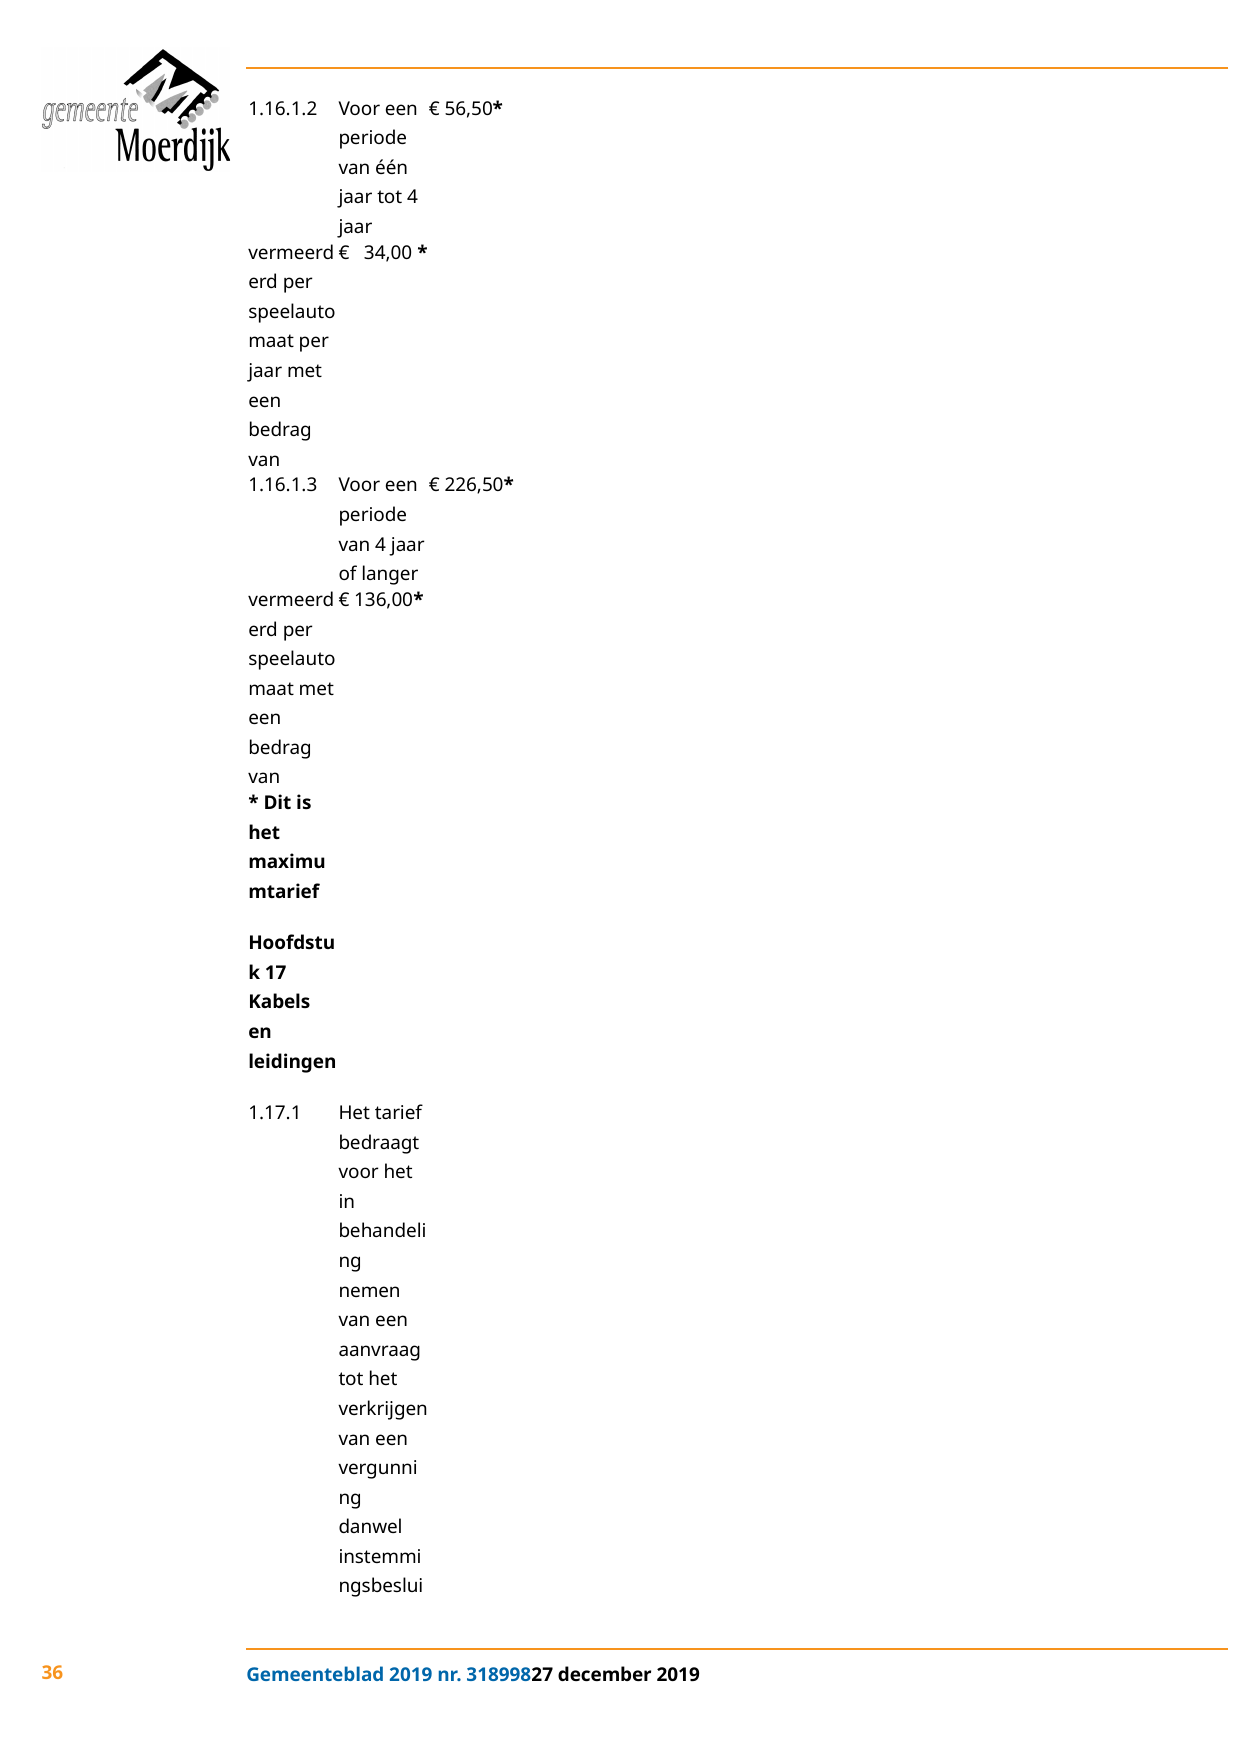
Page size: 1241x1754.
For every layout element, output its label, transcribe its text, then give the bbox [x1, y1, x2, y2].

table_cell [609, 930, 700, 1074]
table_cell [700, 904, 790, 929]
table_cell 1.16.1.3 [248, 472, 338, 586]
table_cell [248, 1074, 338, 1099]
table_cell 1.17.1 [248, 1099, 338, 1598]
table_cell vermeerderd per speelautomaat met een bedrag van [248, 586, 338, 789]
table_cell [881, 904, 971, 929]
table_cell € 34,00 * [338, 239, 429, 472]
table_cell * Dit is het maximumtarief [248, 789, 338, 904]
table_cell € 56,50* [429, 95, 519, 239]
table_cell [248, 904, 338, 929]
table_cell [790, 904, 881, 929]
table_cell Voor een periode van één jaar tot 4 jaar [338, 95, 429, 239]
table_cell [519, 904, 609, 929]
table_cell Voor een periode van 4 jaar of langer [338, 472, 429, 586]
table_cell [971, 904, 1061, 929]
table_cell [429, 930, 519, 1074]
table_cell € 226,50* [429, 472, 519, 586]
table_cell [338, 904, 429, 929]
table_cell 1.16.1.2 [248, 95, 338, 239]
table_cell [429, 1099, 519, 1598]
table_cell [609, 904, 700, 929]
table_cell [700, 930, 790, 1074]
table_cell [338, 789, 429, 904]
table_cell [429, 904, 519, 929]
table_cell [519, 930, 609, 1074]
table_cell [338, 930, 429, 1074]
picture [41, 47, 231, 172]
table_cell Het tarief bedraagt voor het in behandeling nemen van een aanvraag tot het verkrijgen van een vergunning danwel instemmingsbeslui [338, 1099, 429, 1598]
table_cell € 136,00* [338, 586, 429, 789]
table_cell vermeerderd per speelautomaat per jaar met een bedrag van [248, 239, 338, 472]
table_cell [1061, 904, 1152, 929]
table_cell Hoofdstuk 17 Kabels en leidingen [248, 930, 338, 1074]
